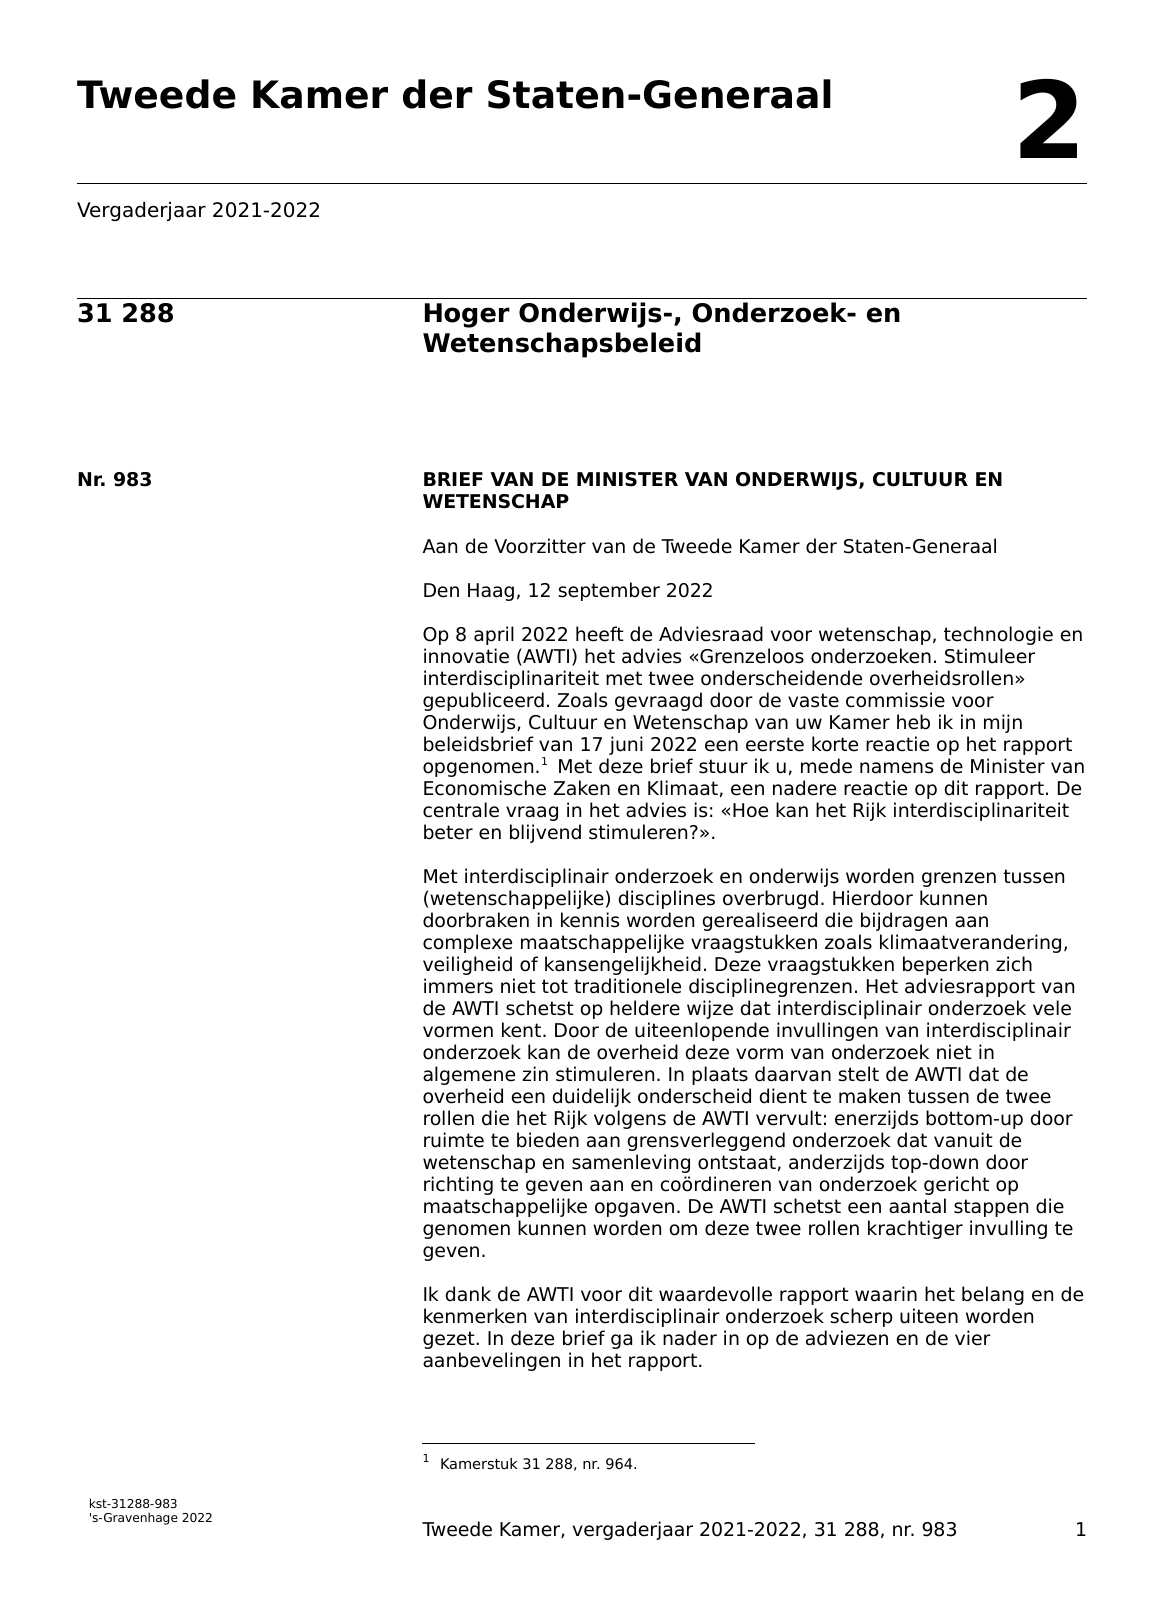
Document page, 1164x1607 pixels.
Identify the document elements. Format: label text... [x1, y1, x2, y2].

text Ik dank de AWTI voor dit waardevolle rapport waarin het belang en de kenmerken van interdisciplinair onderzoek scherp uiteen worden gezet. In deze brief ga ik nader in op de adviezen en de vier aanbevelingen in het rapport. [422, 1284, 1087, 1372]
text Op 8 april 2022 heeft de Adviesraad voor wetenschap, technologie en innovatie (AWTI) het advies «Grenzeloos onderzoeken. Stimuleer interdisciplinariteit met twee onderscheidende overheidsrollen» gepubliceerd. Zoals gevraagd door de vaste commissie voor Onderwijs, Cultuur en Wetenschap van uw Kamer heb ik in mijn beleidsbrief van 17 juni 2022 een eerste korte reactie op het rapport opgenomen. Met deze brief stuur ik u, mede namens de Minister van Economische Zaken en Klimaat, een nadere reactie op dit rapport. De centrale vraag in het advies is: «Hoe kan het Rijk interdisciplinariteit beter en blijvend stimuleren?». [422, 624, 1087, 844]
text Aan de Voorzitter van de Tweede Kamer der Staten-Generaal [422, 536, 1087, 557]
table_header Tweede Kamer der Staten-Generaal [77, 59, 886, 183]
subtitle Nr. 983 BRIEF VAN DE MINISTER VAN ONDERWIJS, CULTUUR EN WETENSCHAP [77, 469, 1087, 513]
table_header 2 [886, 59, 1087, 183]
text 's-Gravenhage 2022 [88, 1511, 323, 1525]
text Kamerstuk 31 288, nr. 964. [422, 1452, 1087, 1474]
subtitle 31 288 Hoger Onderwijs-, Onderzoek- en Wetenschapsbeleid [77, 299, 1087, 358]
table_cell Vergaderjaar 2021-2022 [77, 184, 1087, 298]
text kst-31288-983 [88, 1497, 323, 1511]
text Den Haag, 12 september 2022 [422, 580, 1087, 602]
text Met interdisciplinair onderzoek en onderwijs worden grenzen tussen (wetenschappelijke) disciplines overbrugd. Hierdoor kunnen doorbraken in kennis worden gerealiseerd die bijdragen aan complexe maatschappelijke vraagstukken zoals klimaatverandering, veiligheid of kansengelijkheid. Deze vraagstukken beperken zich immers niet tot traditionele disciplinegrenzen. Het adviesrapport van de AWTI schetst op heldere wijze dat interdisciplinair onderzoek vele vormen kent. Door de uiteenlopende invullingen van interdisciplinair onderzoek kan de overheid deze vorm van onderzoek niet in algemene zin stimuleren. In plaats daarvan stelt de AWTI dat de overheid een duidelijk onderscheid dient te maken tussen de twee rollen die het Rijk volgens de AWTI vervult: enerzijds bottom-up door ruimte te bieden aan grensverleggend onderzoek dat vanuit de wetenschap en samenleving ontstaat, anderzijds top-down door richting te geven aan en coördineren van onderzoek gericht op maatschappelijke opgaven. De AWTI schetst een aantal stappen die genomen kunnen worden om deze twee rollen krachtiger invulling te geven. [422, 866, 1087, 1261]
